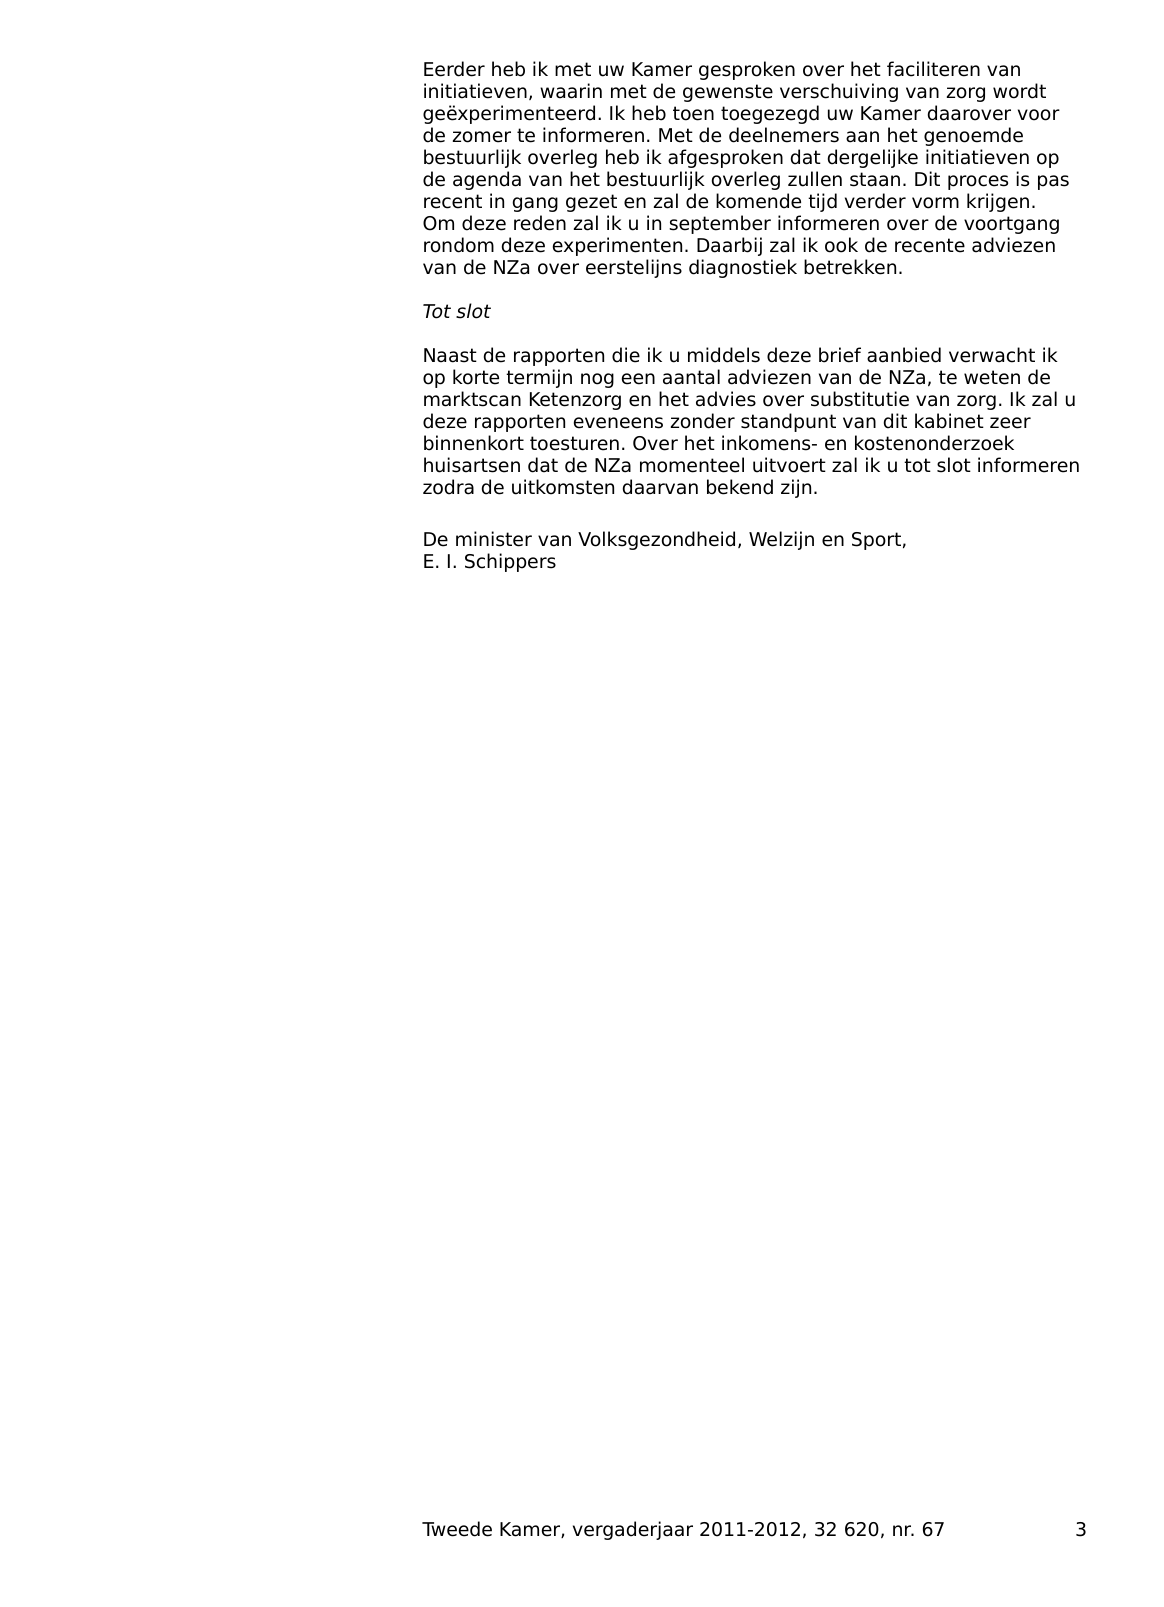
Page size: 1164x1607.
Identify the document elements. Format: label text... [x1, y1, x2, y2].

text Naast de rapporten die ik u middels deze brief aanbied verwacht ik op korte termijn nog een aantal adviezen van de NZa, te weten de marktscan Ketenzorg en het advies over substitutie van zorg. Ik zal u deze rapporten eveneens zonder standpunt van dit kabinet zeer binnenkort toesturen. Over het inkomens- en kostenonderzoek huisartsen dat de NZa momenteel uitvoert zal ik u tot slot informeren zodra de uitkomsten daarvan bekend zijn. [422, 345, 1087, 499]
text Eerder heb ik met uw Kamer gesproken over het faciliteren van initiatieven, waarin met de gewenste verschuiving van zorg wordt geëxperimenteerd. Ik heb toen toegezegd uw Kamer daarover voor de zomer te informeren. Met de deelnemers aan het genoemde bestuurlijk overleg heb ik afgesproken dat dergelijke initiatieven op de agenda van het bestuurlijk overleg zullen staan. Dit proces is pas recent in gang gezet en zal de komende tijd verder vorm krijgen. [422, 59, 1087, 213]
subtitle Tot slot [422, 301, 1087, 323]
text De minister van Volksgezondheid, Welzijn en Sport, E. I. Schippers [422, 529, 1087, 573]
text Om deze reden zal ik u in september informeren over de voortgang rondom deze experimenten. Daarbij zal ik ook de recente adviezen van de NZa over eerstelijns diagnostiek betrekken. [422, 213, 1087, 279]
